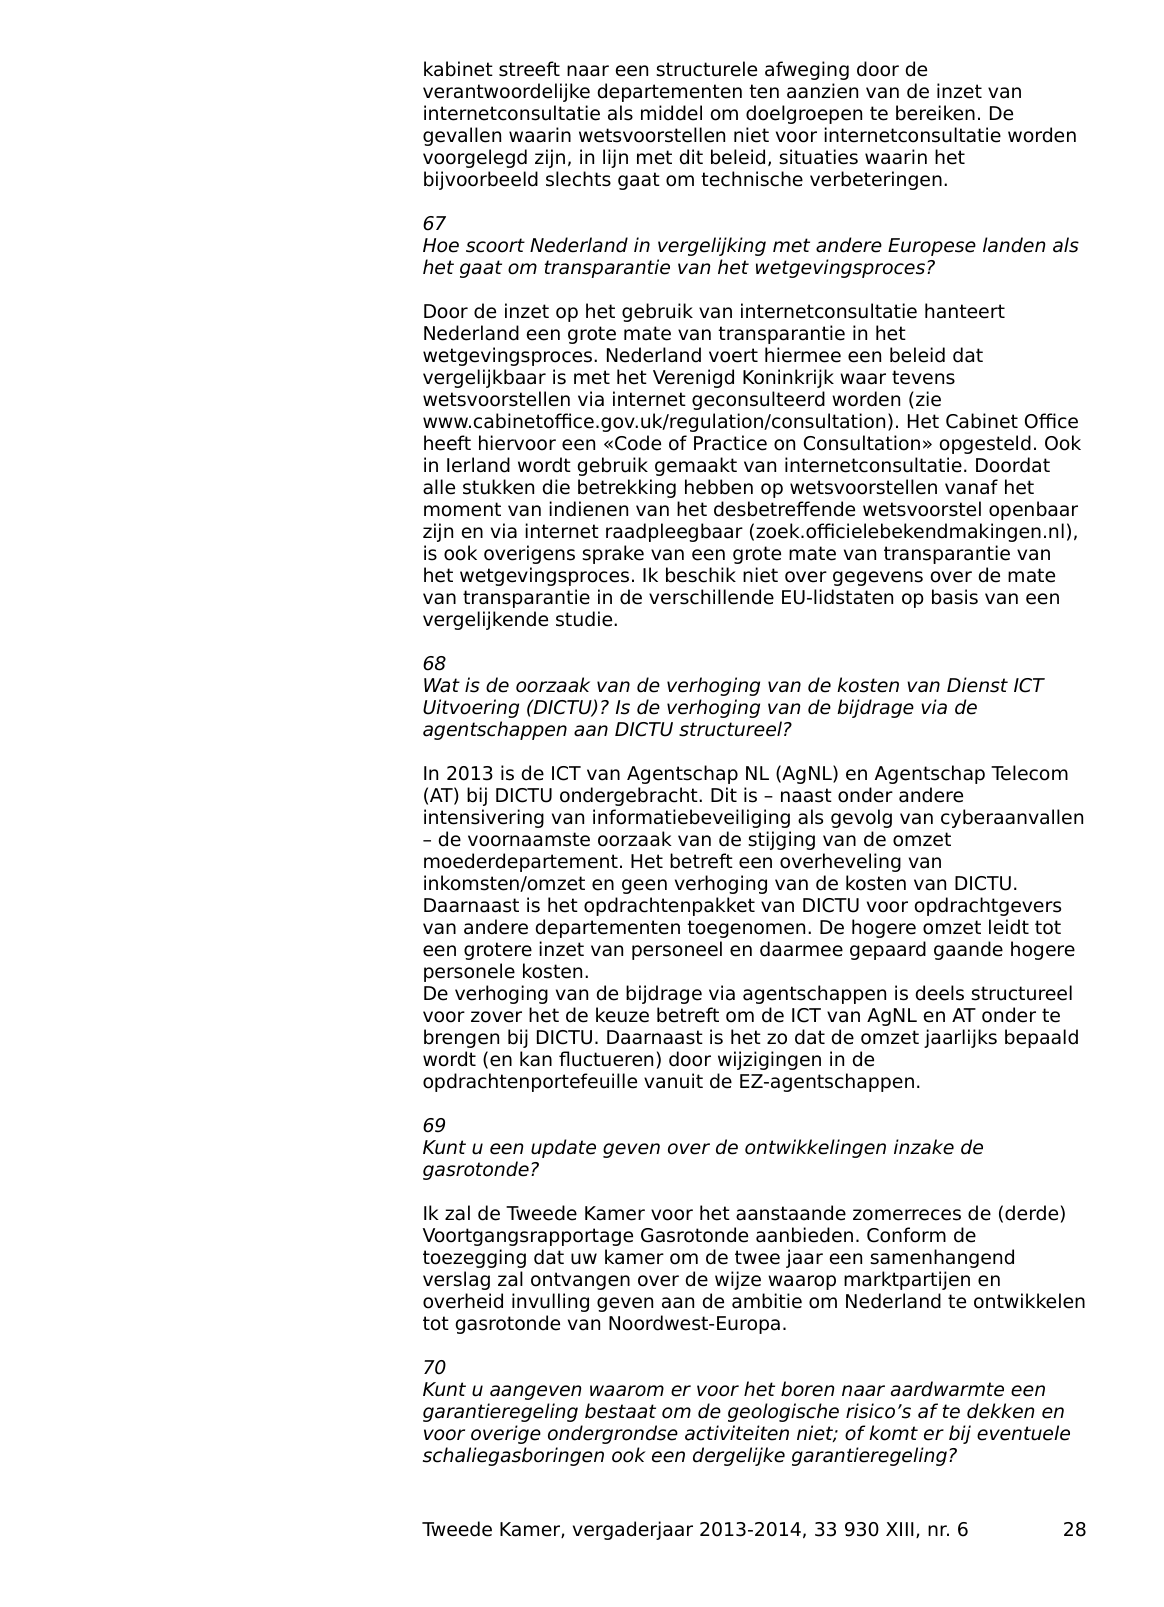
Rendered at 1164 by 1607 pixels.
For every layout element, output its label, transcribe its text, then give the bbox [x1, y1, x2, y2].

text Hoe scoort Nederland in vergelijking met andere Europese landen als het gaat om transparantie van het wetgevingsproces? [422, 235, 1087, 279]
text Kunt u een update geven over de ontwikkelingen inzake de gasrotonde? [422, 1137, 1087, 1181]
text 67 [422, 213, 1087, 235]
text In 2013 is de ICT van Agentschap NL (AgNL) en Agentschap Telecom (AT) bij DICTU ondergebracht. Dit is – naast onder andere intensivering van informatiebeveiliging als gevolg van cyberaanvallen – de voornaamste oorzaak van de stijging van de omzet moederdepartement. Het betreft een overheveling van inkomsten/omzet en geen verhoging van de kosten van DICTU. Daarnaast is het opdrachtenpakket van DICTU voor opdrachtgevers van andere departementen toegenomen. De hogere omzet leidt tot een grotere inzet van personeel en daarmee gepaard gaande hogere personele kosten. [422, 763, 1087, 983]
text kabinet streeft naar een structurele afweging door de verantwoordelijke departementen ten aanzien van de inzet van internetconsultatie als middel om doelgroepen te bereiken. De gevallen waarin wetsvoorstellen niet voor internetconsultatie worden voorgelegd zijn, in lijn met dit beleid, situaties waarin het bijvoorbeeld slechts gaat om technische verbeteringen. [422, 59, 1087, 191]
text De verhoging van de bijdrage via agentschappen is deels structureel voor zover het de keuze betreft om de ICT van AgNL en AT onder te brengen bij DICTU. Daarnaast is het zo dat de omzet jaarlijks bepaald wordt (en kan fluctueren) door wijzigingen in de opdrachtenportefeuille vanuit de EZ-agentschappen. [422, 983, 1087, 1093]
text Ik zal de Tweede Kamer voor het aanstaande zomerreces de (derde) Voortgangsrapportage Gasrotonde aanbieden. Conform de toezegging dat uw kamer om de twee jaar een samenhangend verslag zal ontvangen over de wijze waarop marktpartijen en overheid invulling geven aan de ambitie om Nederland te ontwikkelen tot gasrotonde van Noordwest-Europa. [422, 1203, 1087, 1335]
text 68 [422, 653, 1087, 675]
text 69 [422, 1115, 1087, 1137]
text Door de inzet op het gebruik van internetconsultatie hanteert Nederland een grote mate van transparantie in het wetgevingsproces. Nederland voert hiermee een beleid dat vergelijkbaar is met het Verenigd Koninkrijk waar tevens wetsvoorstellen via internet geconsulteerd worden (zie www.cabinetoffice.gov.uk/regulation/consultation). Het Cabinet Office heeft hiervoor een «Code of Practice on Consultation» opgesteld. Ook in Ierland wordt gebruik gemaakt van internetconsultatie. Doordat alle stukken die betrekking hebben op wetsvoorstellen vanaf het moment van indienen van het desbetreffende wetsvoorstel openbaar zijn en via internet raadpleegbaar (zoek.officielebekendmakingen.nl), is ook overigens sprake van een grote mate van transparantie van het wetgevingsproces. Ik beschik niet over gegevens over de mate van transparantie in de verschillende EU-lidstaten op basis van een vergelijkende studie. [422, 301, 1087, 631]
text 70 [422, 1357, 1087, 1379]
text Kunt u aangeven waarom er voor het boren naar aardwarmte een garantieregeling bestaat om de geologische risico’s af te dekken en voor overige ondergrondse activiteiten niet; of komt er bij eventuele schaliegasboringen ook een dergelijke garantieregeling? [422, 1379, 1087, 1467]
text Wat is de oorzaak van de verhoging van de kosten van Dienst ICT Uitvoering (DICTU)? Is de verhoging van de bijdrage via de agentschappen aan DICTU structureel? [422, 675, 1087, 741]
